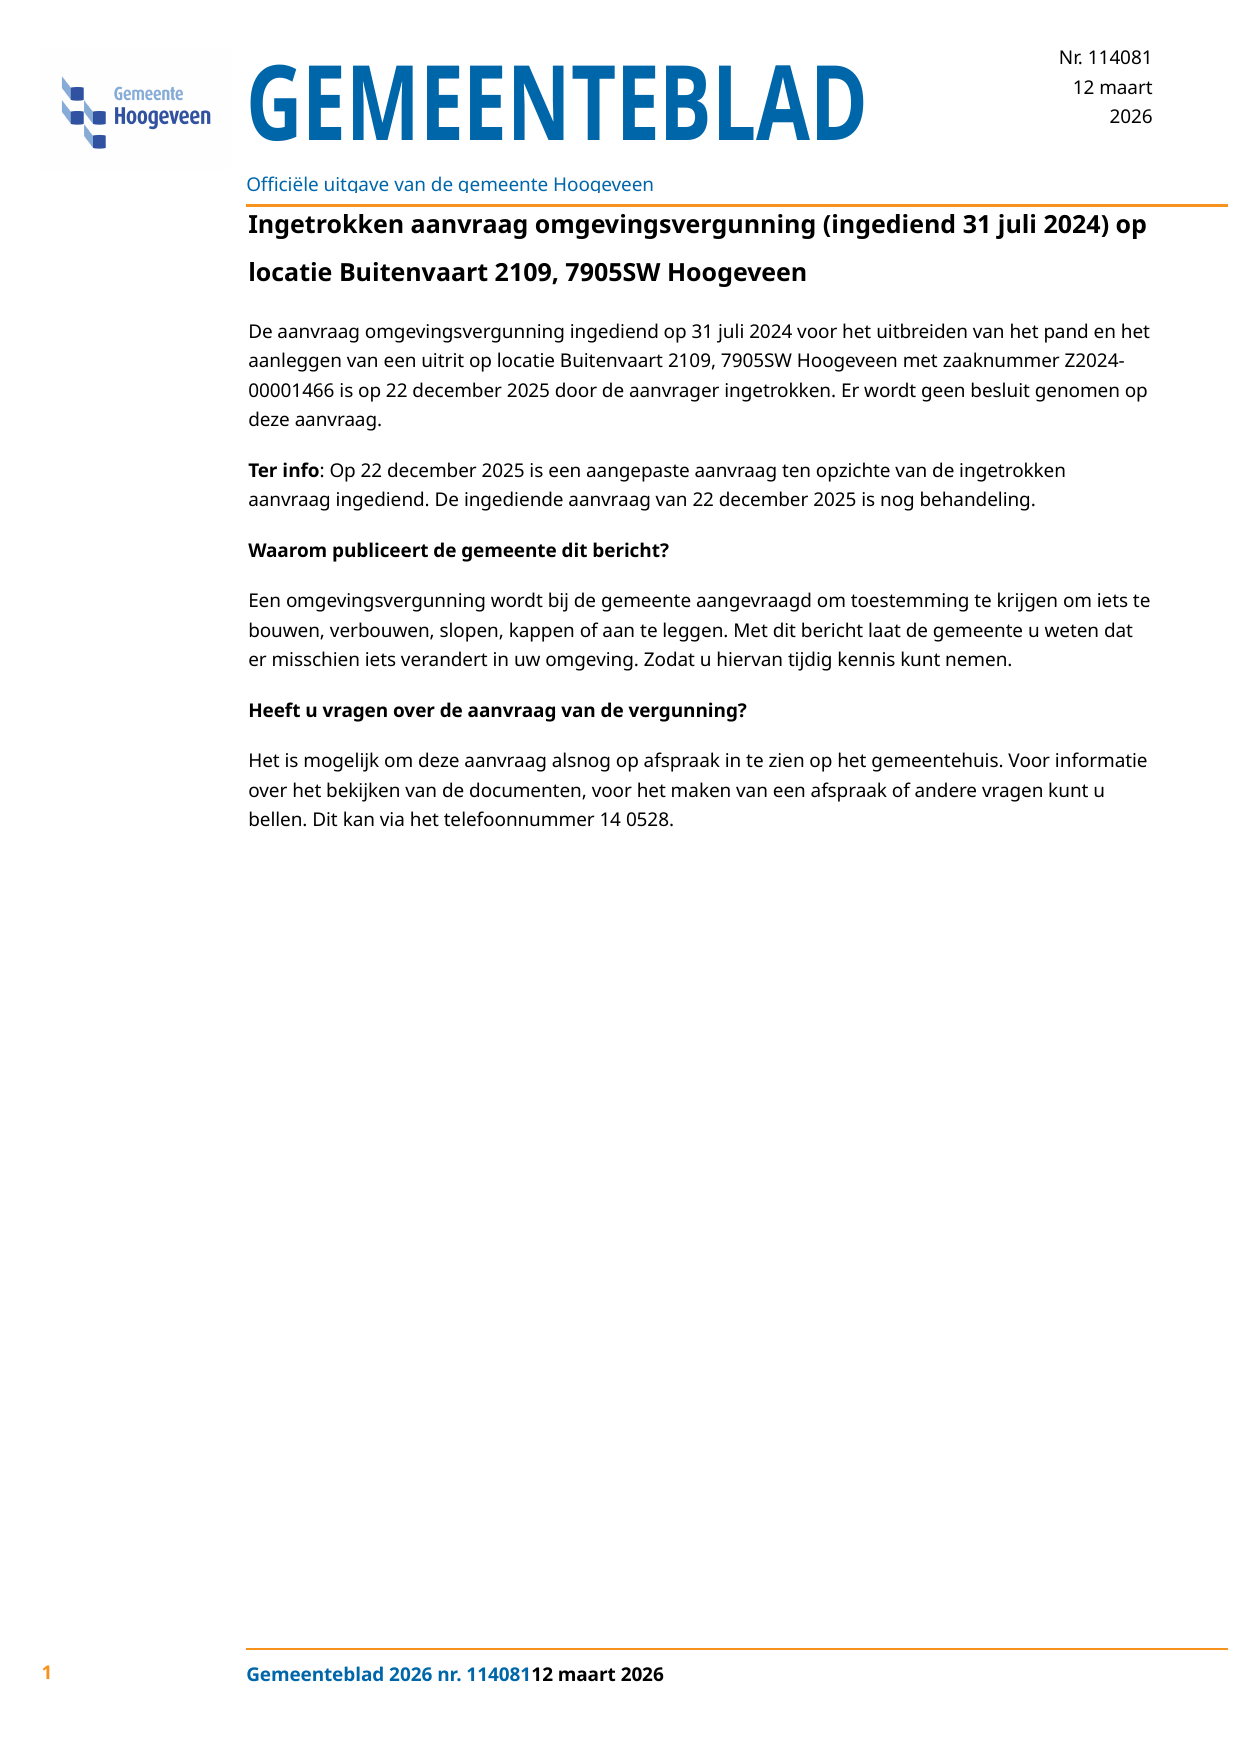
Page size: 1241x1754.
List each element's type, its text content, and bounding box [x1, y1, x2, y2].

text De aanvraag omgevingsvergunning ingediend op 31 juli 2024 voor het uitbreiden van het pand en het aanleggen van een uitrit op locatie Buitenvaart 2109, 7905SW Hoogeveen met zaaknummer Z2024-00001466 is op 22 december 2025 door de aanvrager ingetrokken. Er wordt geen besluit genomen op deze aanvraag. [248, 318, 1152, 432]
picture [41, 47, 231, 172]
text Een omgevingsvergunning wordt bij de gemeente aangevraagd om toestemming te krijgen om iets te bouwen, verbouwen, slopen, kappen of aan te leggen. Met dit bericht laat de gemeente u weten dat er misschien iets verandert in uw omgeving. Zodat u hiervan tijdig kennis kunt nemen. [248, 587, 1152, 672]
text Ingetrokken aanvraag omgevingsvergunning (ingediend 31 juli 2024) op locatie Buitenvaart 2109, 7905SW Hoogeveen [248, 207, 1152, 288]
text Ter info: Op 22 december 2025 is een aangepaste aanvraag ten opzichte van de ingetrokken aanvraag ingediend. De ingediende aanvraag van 22 december 2025 is nog behandeling. [248, 457, 1152, 512]
text Heeft u vragen over de aanvraag van de vergunning? [248, 697, 1152, 723]
text Het is mogelijk om deze aanvraag alsnog op afspraak in te zien op het gemeentehuis. Voor informatie over het bekijken van de documenten, voor het maken van een afspraak of andere vragen kunt u bellen. Dit kan via het telefoonnummer 14 0528. [248, 747, 1152, 832]
text Waarom publiceert de gemeente dit bericht? [248, 537, 1152, 563]
